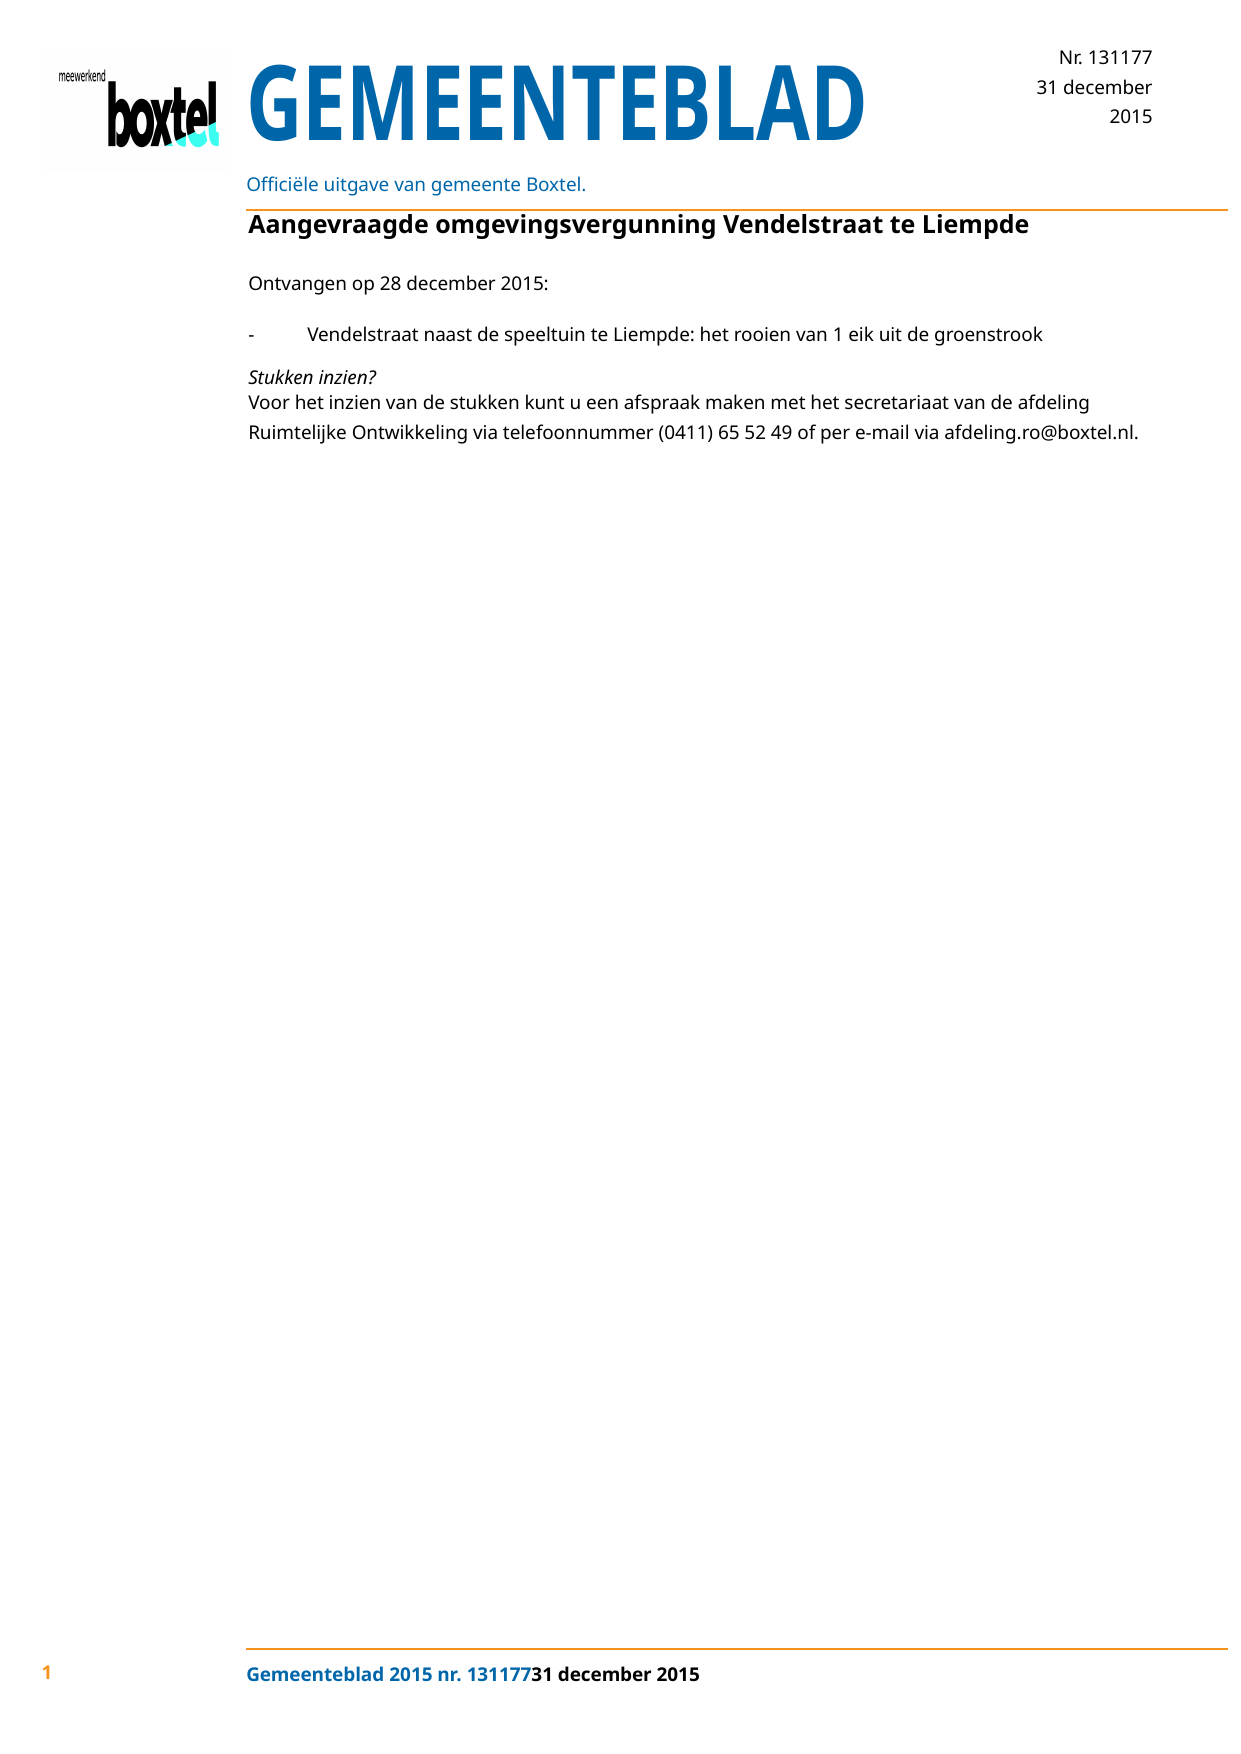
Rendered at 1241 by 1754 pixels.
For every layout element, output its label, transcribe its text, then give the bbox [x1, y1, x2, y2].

text Stukken inzien? [248, 364, 1152, 389]
text Aangevraagde omgevingsvergunning Vendelstraat te Liempde [248, 211, 1152, 241]
picture [41, 47, 231, 172]
text Voor het inzien van de stukken kunt u een afspraak maken met het secretariaat van de afdeling Ruimtelijke Ontwikkeling via telefoonnummer (0411) 65 52 49 of per e-mail via afdeling.ro@boxtel.nl. [248, 389, 1152, 445]
text Ontvangen op 28 december 2015: [248, 270, 1152, 296]
list Vendelstraat naast de speeltuin te Liempde: het rooien van 1 eik uit de groenstrook [248, 321, 1152, 346]
